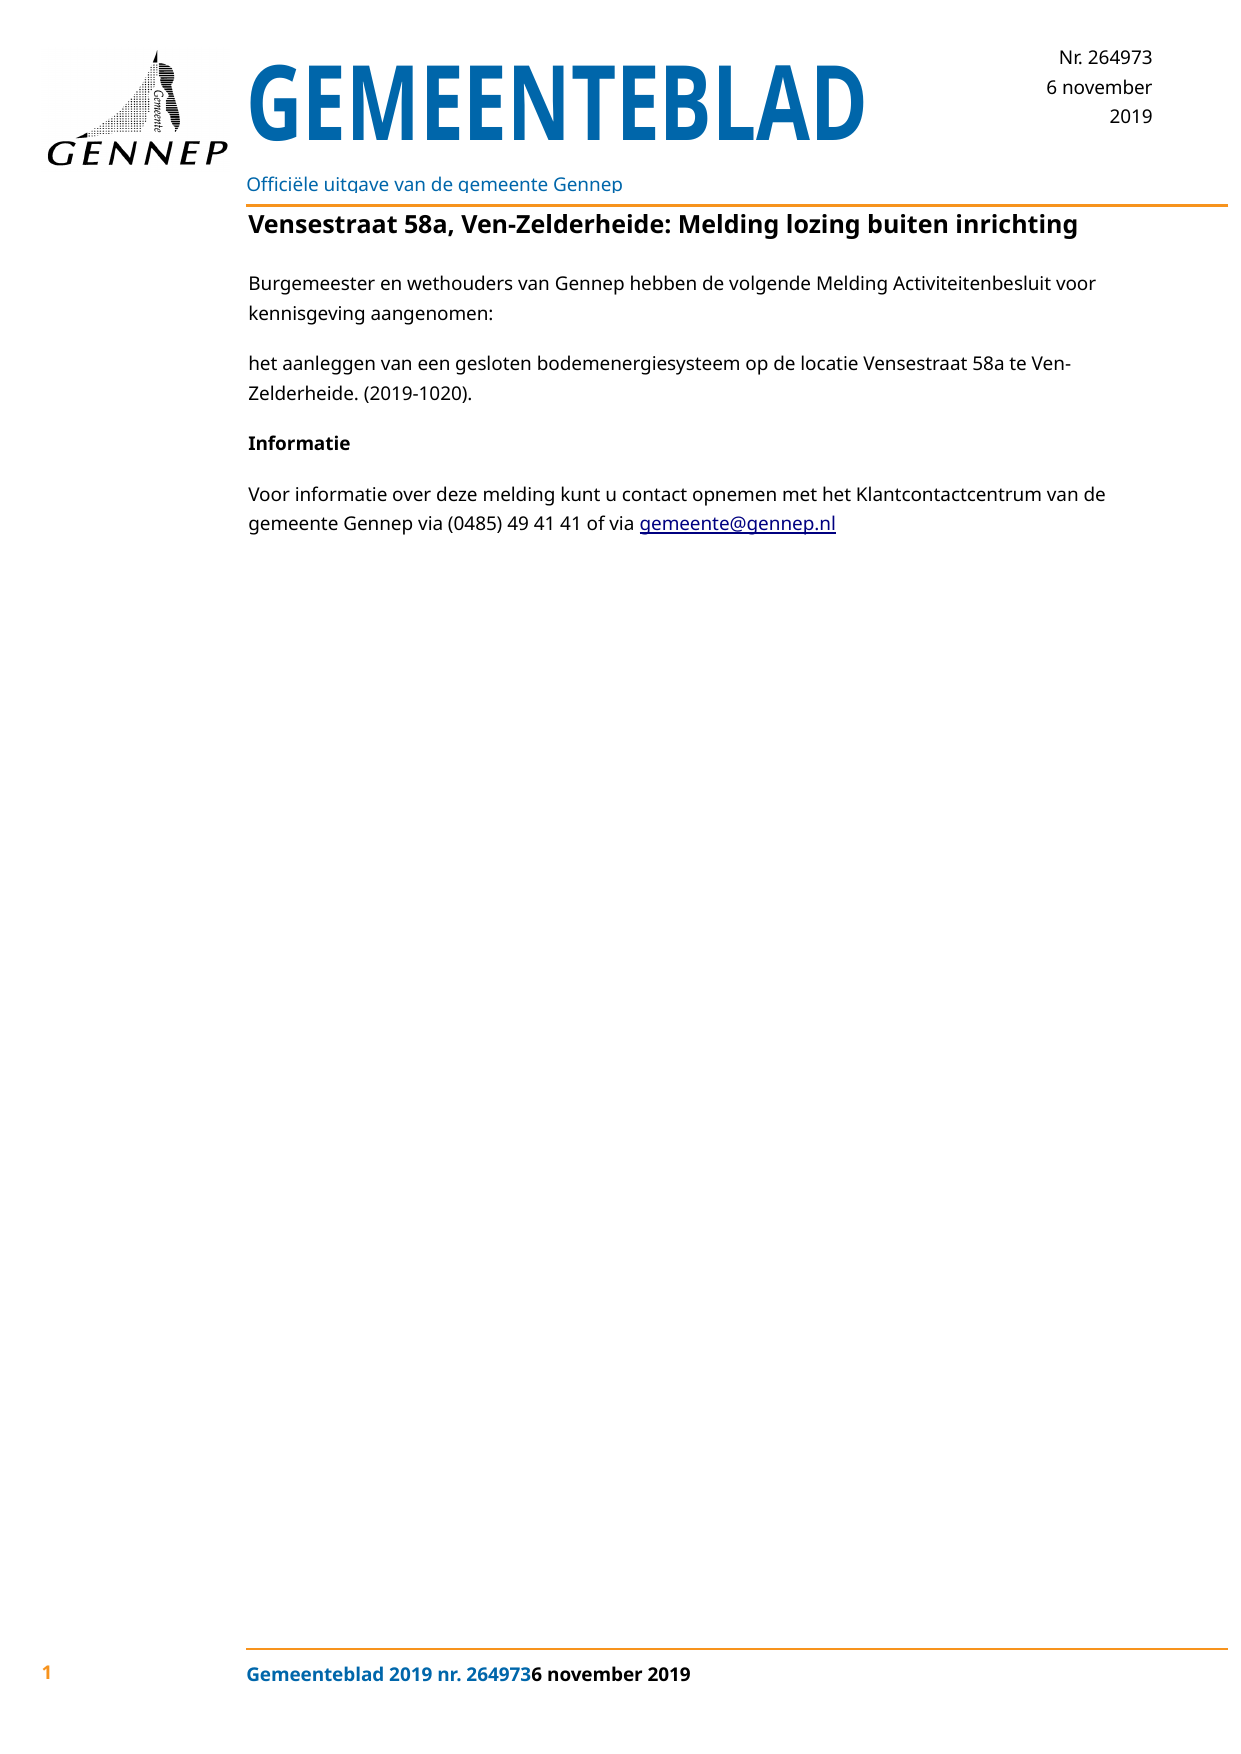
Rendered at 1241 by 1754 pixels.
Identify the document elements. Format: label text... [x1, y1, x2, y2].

text Informatie [248, 430, 1152, 456]
text het aanleggen van een gesloten bodemenergiesysteem op de locatie Vensestraat 58a te Ven-Zelderheide. (2019-1020). [248, 350, 1152, 406]
text Voor informatie over deze melding kunt u contact opnemen met het Klantcontactcentrum van de gemeente Gennep via (0485) 49 41 41 of via gemeente@gennep.nl [248, 481, 1152, 536]
text Burgemeester en wethouders van Gennep hebben de volgende Melding Activiteitenbesluit voor kennisgeving aangenomen: [248, 270, 1152, 326]
picture [41, 47, 231, 172]
text Vensestraat 58a, Ven-Zelderheide: Melding lozing buiten inrichting [248, 207, 1152, 241]
